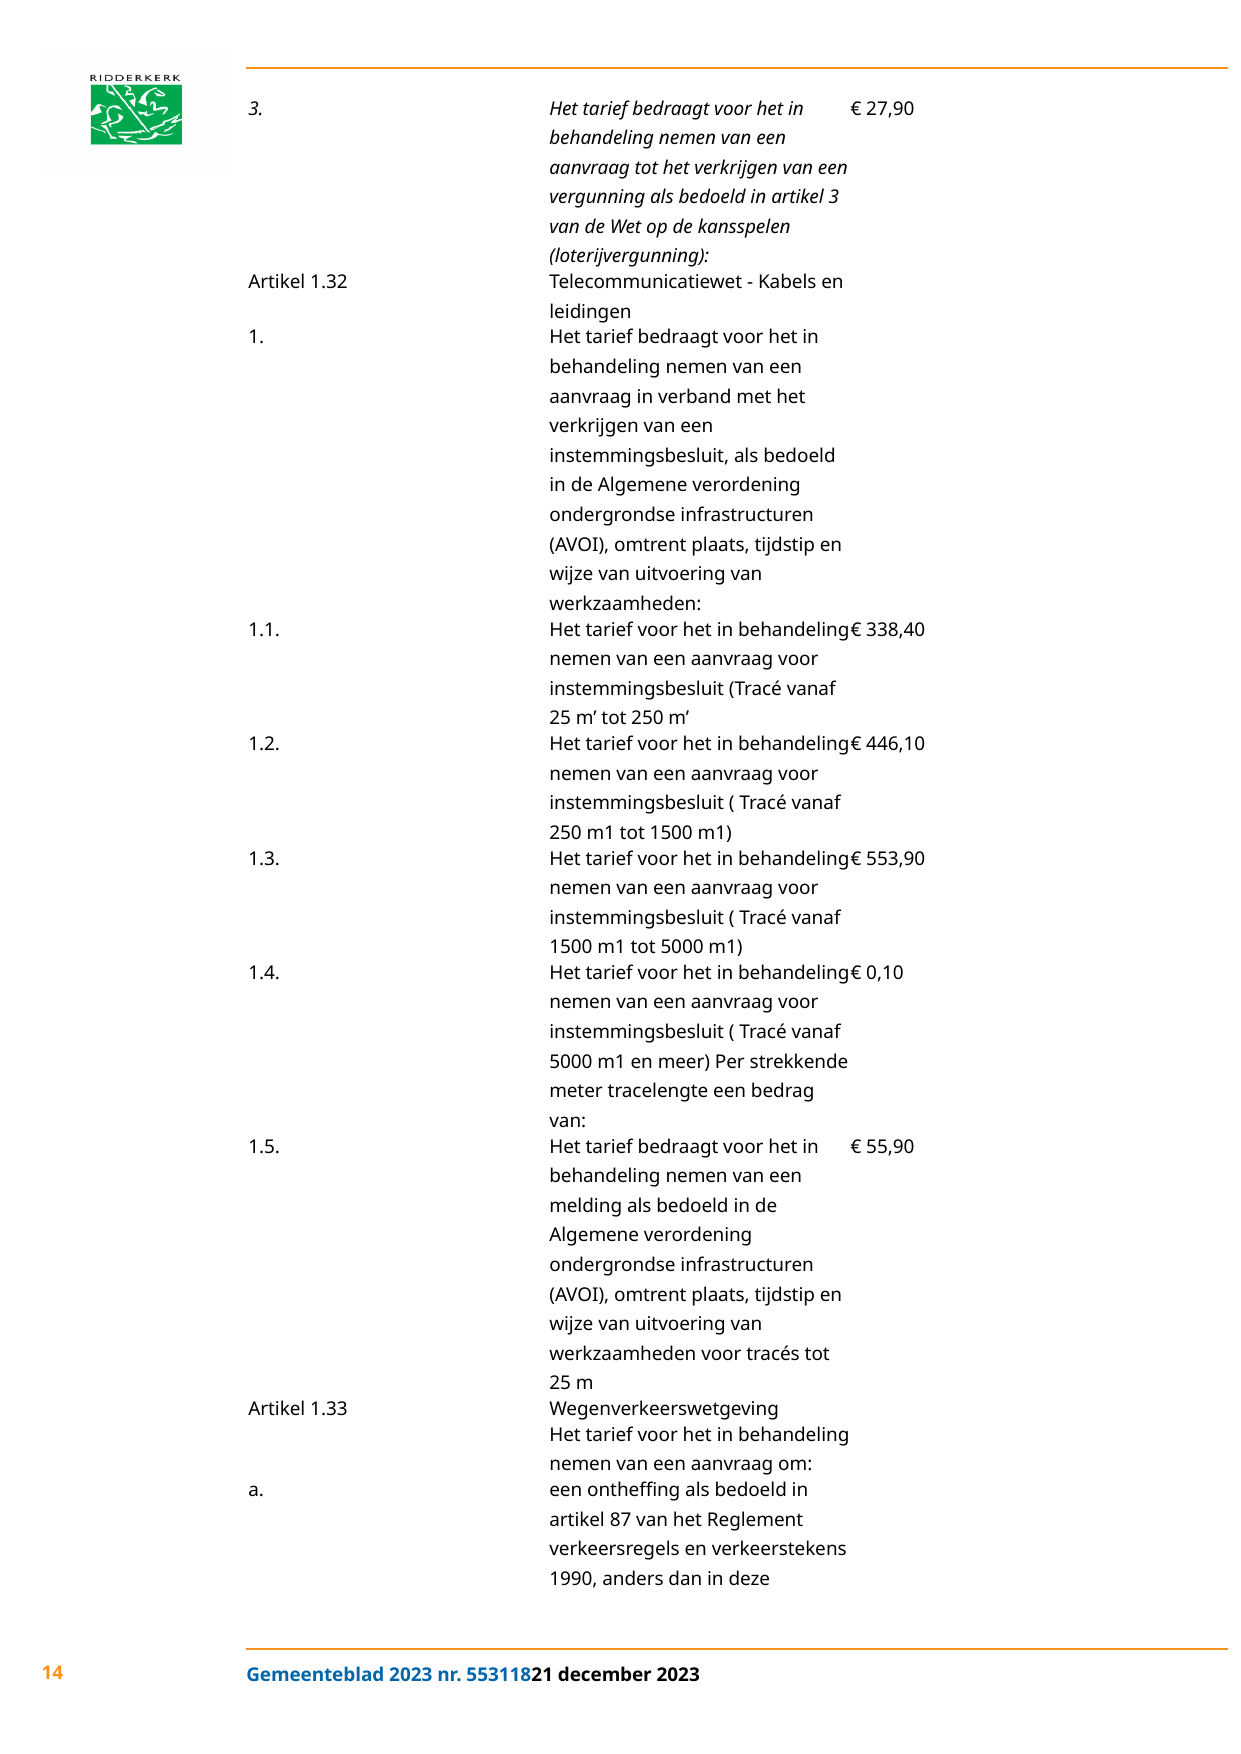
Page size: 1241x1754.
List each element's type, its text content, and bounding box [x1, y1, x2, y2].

table_cell Wegenverkeerswetgeving [549, 1395, 850, 1421]
table_cell Het tarief voor het in behandeling nemen van een aanvraag voor instemmingsbesluit (Tracé vanaf 25 m’ tot 250 m’ [549, 616, 850, 730]
table_cell [850, 1421, 1152, 1476]
table_cell Het tarief voor het in behandeling nemen van een aanvraag om: [549, 1421, 850, 1476]
table_cell € 553,90 [850, 845, 1152, 959]
table_cell Het tarief bedraagt voor het in behandeling nemen van een aanvraag in verband met het verkrijgen van een instemmingsbesluit, als bedoeld in de Algemene verordening ondergrondse infrastructuren (AVOI), omtrent plaats, tijdstip en wijze van uitvoering van werkzaamheden: [549, 324, 850, 616]
table_cell € 27,90 [850, 95, 1152, 268]
table_cell € 338,40 [850, 616, 1152, 730]
table_cell a. [248, 1476, 549, 1591]
table_cell 1. [248, 324, 549, 616]
table_cell € 446,10 [850, 730, 1152, 845]
table_cell Het tarief voor het in behandeling nemen van een aanvraag voor instemmingsbesluit ( Tracé vanaf 5000 m1 en meer) Per strekkende meter tracelengte een bedrag van: [549, 959, 850, 1133]
table_cell [850, 1395, 1152, 1421]
table_cell 1.3. [248, 845, 549, 959]
table_cell Het tarief bedraagt voor het in behandeling nemen van een aanvraag tot het verkrijgen van een vergunning als bedoeld in artikel 3 van de Wet op de kansspelen (loterijvergunning): [549, 95, 850, 268]
table_cell [850, 324, 1152, 616]
table_cell Telecommunicatiewet - Kabels en leidingen [549, 269, 850, 324]
table_cell 1.4. [248, 959, 549, 1133]
table_cell een ontheffing als bedoeld in artikel 87 van het Reglement verkeersregels en verkeerstekens 1990, anders dan in deze [549, 1476, 850, 1591]
table_cell [850, 269, 1152, 324]
table_cell 1.2. [248, 730, 549, 845]
table_cell Het tarief voor het in behandeling nemen van een aanvraag voor instemmingsbesluit ( Tracé vanaf 1500 m1 tot 5000 m1) [549, 845, 850, 959]
picture [41, 47, 231, 172]
table_cell € 0,10 [850, 959, 1152, 1133]
table_cell Artikel 1.32 [248, 269, 549, 324]
table_cell [850, 1476, 1152, 1591]
table_cell € 55,90 [850, 1133, 1152, 1395]
table_cell Het tarief voor het in behandeling nemen van een aanvraag voor instemmingsbesluit ( Tracé vanaf 250 m1 tot 1500 m1) [549, 730, 850, 845]
table_cell 1.5. [248, 1133, 549, 1395]
table_cell 1.1. [248, 616, 549, 730]
table_cell [248, 1421, 549, 1476]
table_cell 3. [248, 95, 549, 268]
table_cell Het tarief bedraagt voor het in behandeling nemen van een melding als bedoeld in de Algemene verordening ondergrondse infrastructuren (AVOI), omtrent plaats, tijdstip en wijze van uitvoering van werkzaamheden voor tracés tot 25 m [549, 1133, 850, 1395]
table_cell Artikel 1.33 [248, 1395, 549, 1421]
